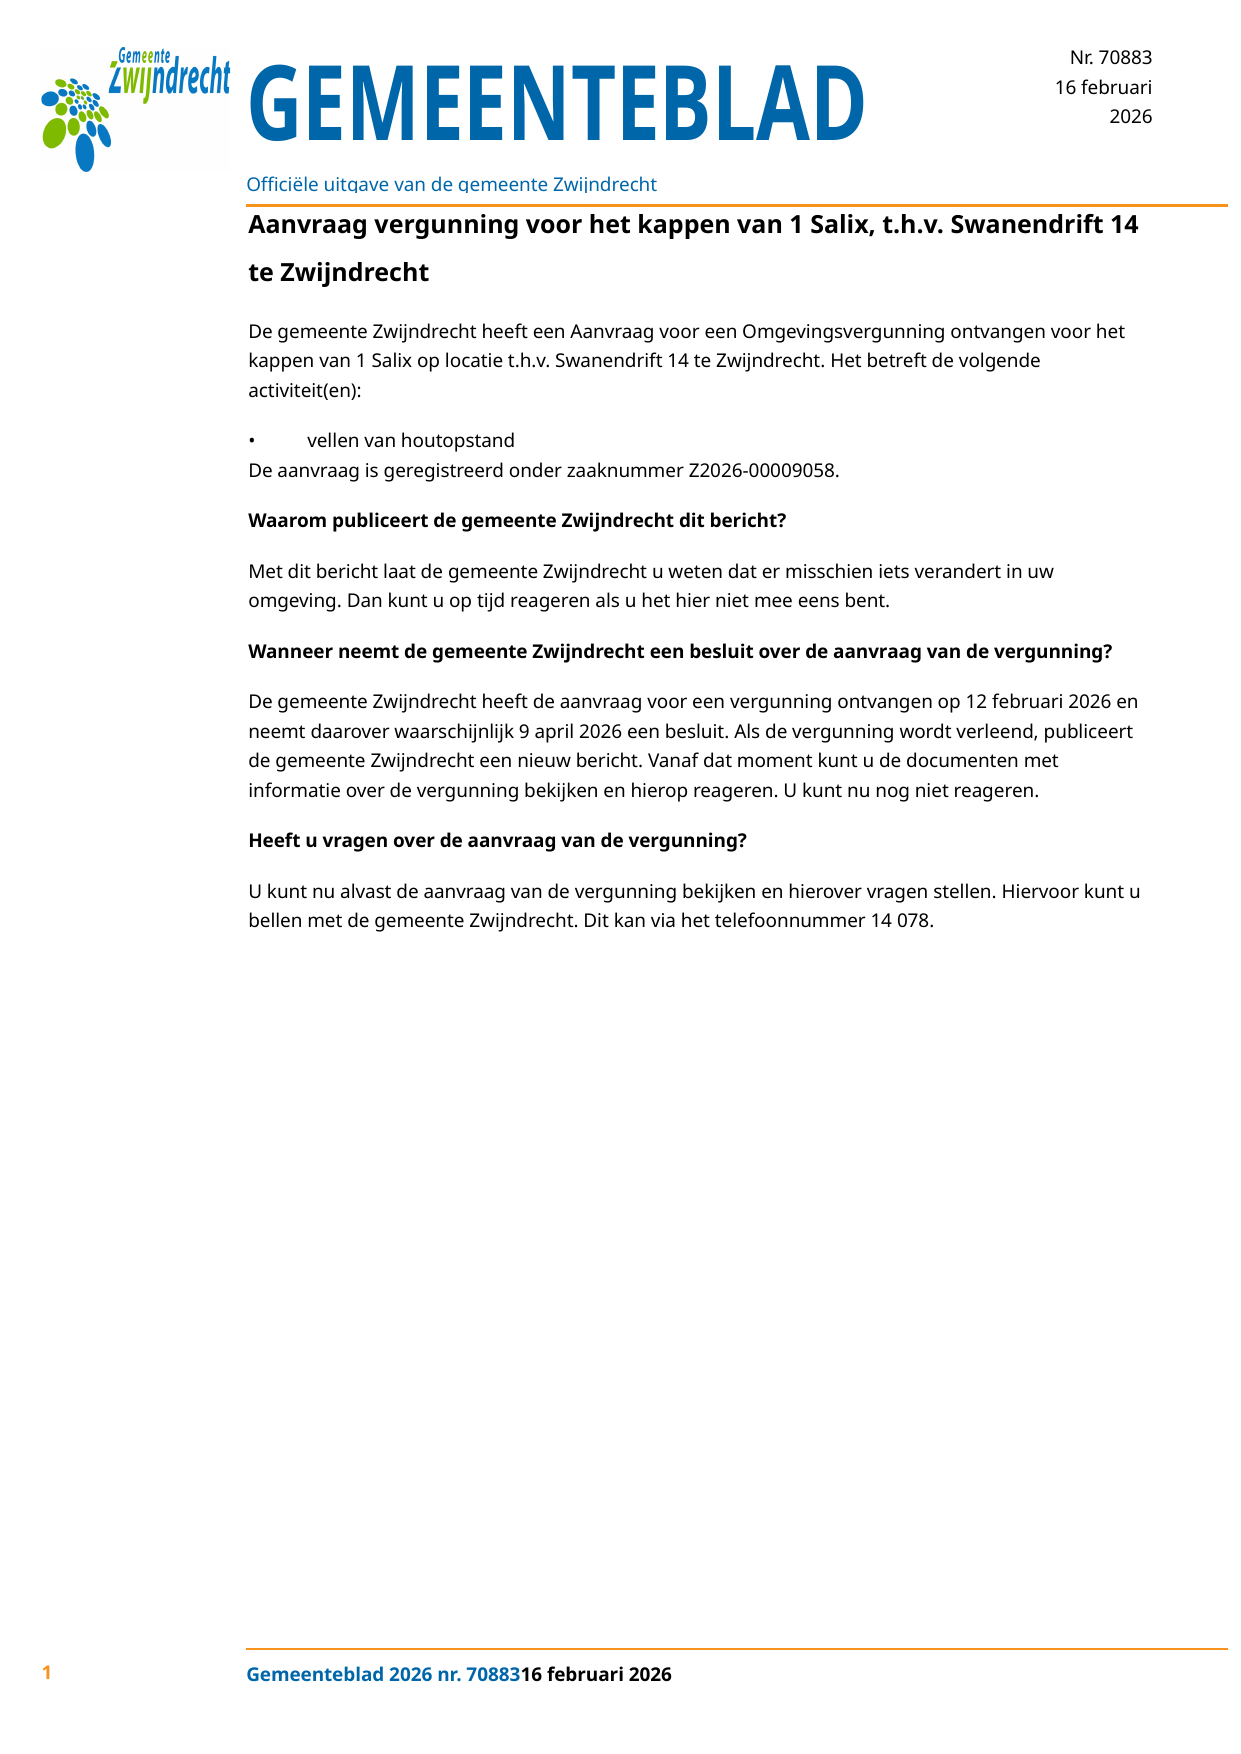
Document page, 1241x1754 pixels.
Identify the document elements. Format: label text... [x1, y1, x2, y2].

list vellen van houtopstand [248, 427, 1152, 453]
text Wanneer neemt de gemeente Zwijndrecht een besluit over de aanvraag van de vergunning? [248, 638, 1152, 664]
text De gemeente Zwijndrecht heeft een Aanvraag voor een Omgevingsvergunning ontvangen voor het kappen van 1 Salix op locatie t.h.v. Swanendrift 14 te Zwijndrecht. Het betreft de volgende activiteit(en): [248, 318, 1152, 403]
text Waarom publiceert de gemeente Zwijndrecht dit bericht? [248, 507, 1152, 533]
text Aanvraag vergunning voor het kappen van 1 Salix, t.h.v. Swanendrift 14 te Zwijndrecht [248, 207, 1152, 288]
text Heeft u vragen over de aanvraag van de vergunning? [248, 827, 1152, 853]
text De aanvraag is geregistreerd onder zaaknummer Z2026-00009058. [248, 457, 1152, 483]
picture [41, 47, 231, 172]
text De gemeente Zwijndrecht heeft de aanvraag voor een vergunning ontvangen op 12 februari 2026 en neemt daarover waarschijnlijk 9 april 2026 een besluit. Als de vergunning wordt verleend, publiceert de gemeente Zwijndrecht een nieuw bericht. Vanaf dat moment kunt u de documenten met informatie over de vergunning bekijken en hierop reageren. U kunt nu nog niet reageren. [248, 688, 1152, 803]
text Met dit bericht laat de gemeente Zwijndrecht u weten dat er misschien iets verandert in uw omgeving. Dan kunt u op tijd reageren als u het hier niet mee eens bent. [248, 558, 1152, 613]
text U kunt nu alvast de aanvraag van de vergunning bekijken en hierover vragen stellen. Hiervoor kunt u bellen met de gemeente Zwijndrecht. Dit kan via het telefoonnummer 14 078. [248, 878, 1152, 933]
